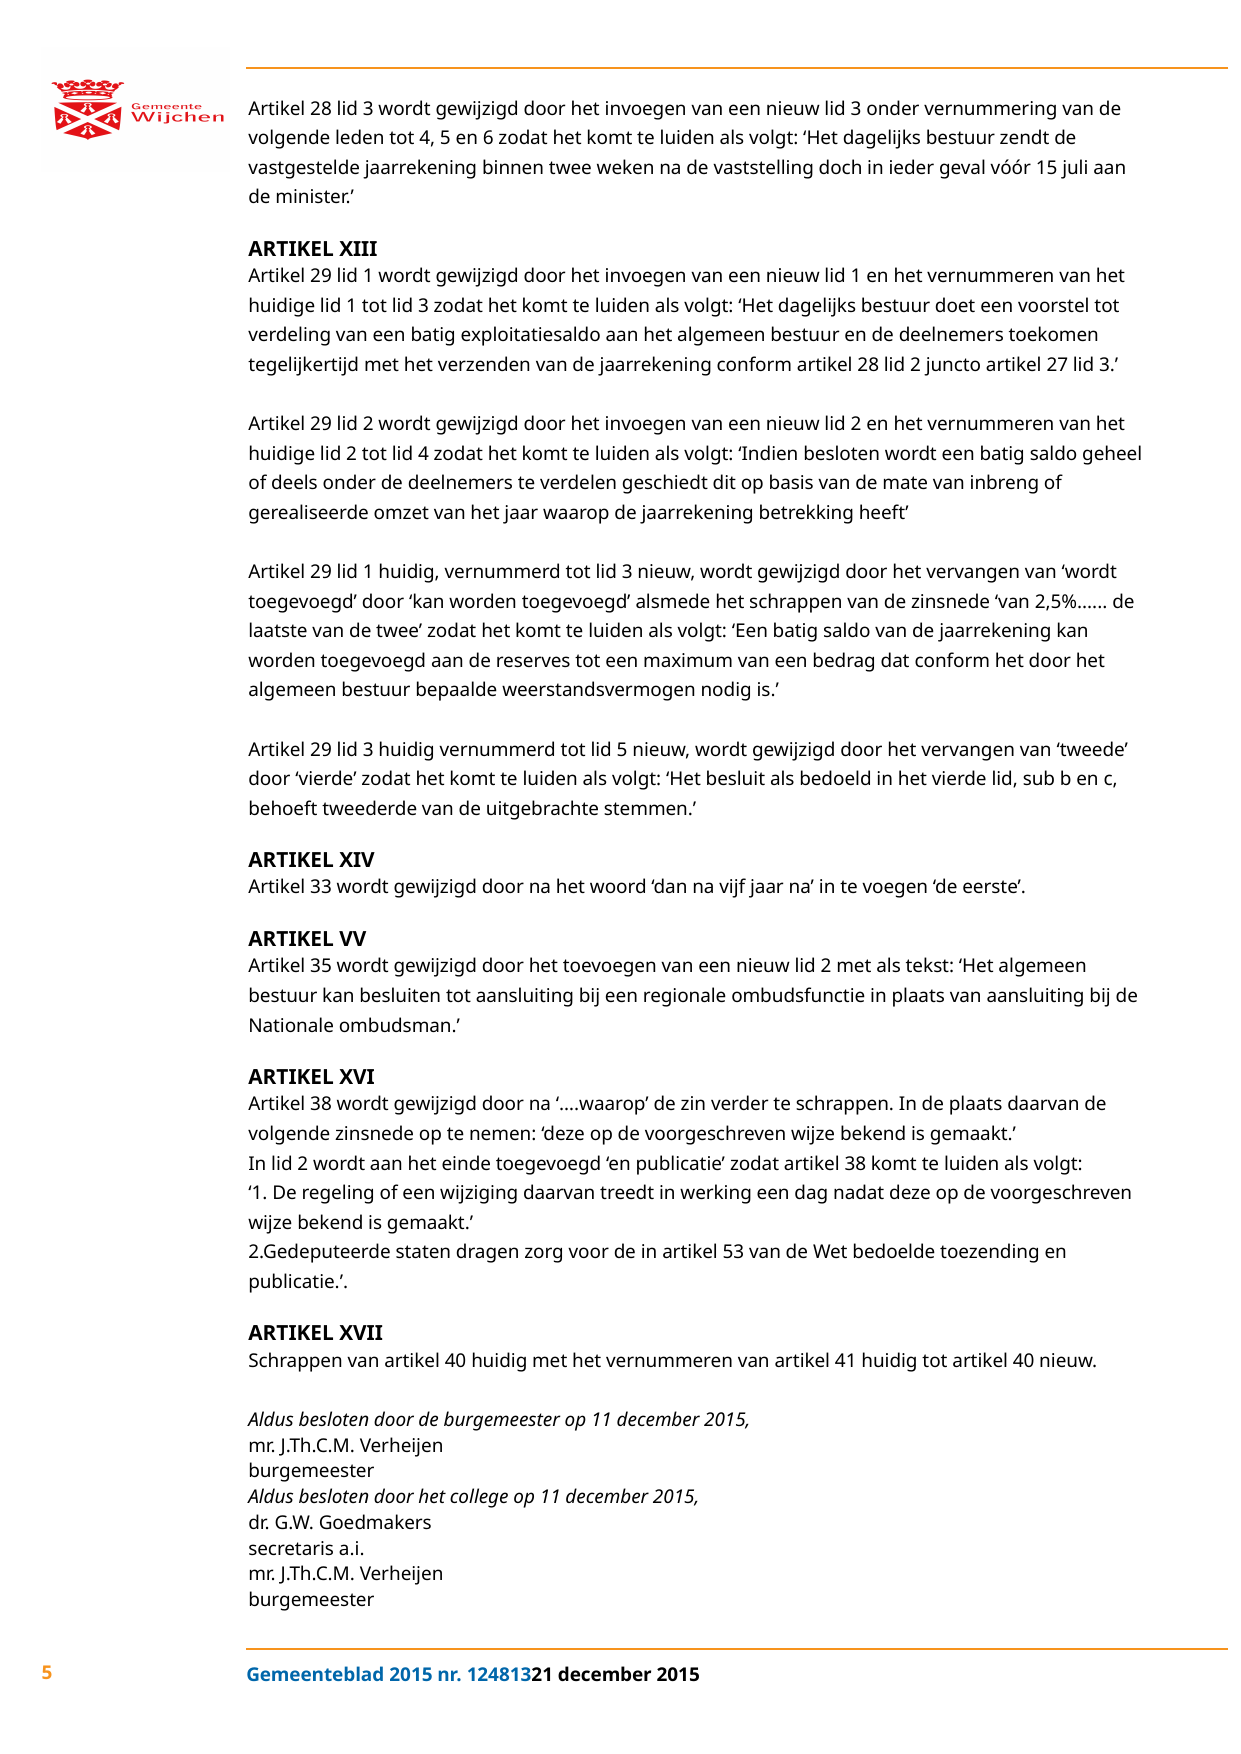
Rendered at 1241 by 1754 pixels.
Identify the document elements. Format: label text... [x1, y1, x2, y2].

text Artikel 38 wordt gewijzigd door na ‘….waarop’ de zin verder te schrappen. In de plaats daarvan de volgende zinsnede op te nemen: ‘deze op de voorgeschreven wijze bekend is gemaakt.’ [248, 1091, 1152, 1146]
picture [41, 47, 231, 172]
text burgemeester [248, 1458, 1152, 1483]
text dr. G.W. Goedmakers [248, 1509, 1152, 1535]
text burgemeester [248, 1586, 1152, 1612]
text 2.Gedeputeerde staten dragen zorg voor de in artikel 53 van de Wet bedoelde toezending en publicatie.’. [248, 1238, 1152, 1294]
text mr. J.Th.C.M. Verheijen [248, 1561, 1152, 1586]
text secretaris a.i. [248, 1535, 1152, 1561]
text ARTIKEL XIII [248, 234, 1152, 262]
text Aldus besloten door het college op 11 december 2015, [248, 1483, 1152, 1509]
text mr. J.Th.C.M. Verheijen [248, 1432, 1152, 1458]
text ARTIKEL XVII [248, 1318, 1152, 1347]
text Schrappen van artikel 40 huidig met het vernummeren van artikel 41 huidig tot artikel 40 nieuw. [248, 1347, 1152, 1373]
text In lid 2 wordt aan het einde toegevoegd ‘en publicatie’ zodat artikel 38 komt te luiden als volgt: [248, 1150, 1152, 1176]
text Artikel 29 lid 2 wordt gewijzigd door het invoegen van een nieuw lid 2 en het vernummeren van het huidige lid 2 tot lid 4 zodat het komt te luiden als volgt: ‘Indien besloten wordt een batig saldo geheel of deels onder de deelnemers te verdelen geschiedt dit op basis van de mate van inbreng of gerealiseerde omzet van het jaar waarop de jaarrekening betrekking heeft’ [248, 410, 1152, 525]
text Artikel 29 lid 1 huidig, vernummerd tot lid 3 nieuw, wordt gewijzigd door het vervangen van ‘wordt toegevoegd’ door ‘kan worden toegevoegd’ alsmede het schrappen van de zinsnede ‘van 2,5%...... de laatste van de twee’ zodat het komt te luiden als volgt: ‘Een batig saldo van de jaarrekening kan worden toegevoegd aan de reserves tot een maximum van een bedrag dat conform het door het algemeen bestuur bepaalde weerstandsvermogen nodig is.’ [248, 558, 1152, 702]
text ARTIKEL VV [248, 924, 1152, 953]
text ARTIKEL XVI [248, 1062, 1152, 1091]
text ARTIKEL XIV [248, 845, 1152, 874]
text Artikel 35 wordt gewijzigd door het toevoegen van een nieuw lid 2 met als tekst: ‘Het algemeen bestuur kan besluiten tot aansluiting bij een regionale ombudsfunctie in plaats van aansluiting bij de Nationale ombudsman.’ [248, 953, 1152, 1037]
text Artikel 28 lid 3 wordt gewijzigd door het invoegen van een nieuw lid 3 onder vernummering van de volgende leden tot 4, 5 en 6 zodat het komt te luiden als volgt: ‘Het dagelijks bestuur zendt de vastgestelde jaarrekening binnen twee weken na de vaststelling doch in ieder geval vóór 15 juli aan de minister.’ [248, 95, 1152, 209]
text Artikel 29 lid 1 wordt gewijzigd door het invoegen van een nieuw lid 1 en het vernummeren van het huidige lid 1 tot lid 3 zodat het komt te luiden als volgt: ‘Het dagelijks bestuur doet een voorstel tot verdeling van een batig exploitatiesaldo aan het algemeen bestuur en de deelnemers toekomen tegelijkertijd met het verzenden van de jaarrekening conform artikel 28 lid 2 juncto artikel 27 lid 3.’ [248, 262, 1152, 377]
text ‘1. De regeling of een wijziging daarvan treedt in werking een dag nadat deze op de voorgeschreven wijze bekend is gemaakt.’ [248, 1179, 1152, 1235]
text Artikel 29 lid 3 huidig vernummerd tot lid 5 nieuw, wordt gewijzigd door het vervangen van ‘tweede’ door ‘vierde’ zodat het komt te luiden als volgt: ‘Het besluit als bedoeld in het vierde lid, sub b en c, behoeft tweederde van de uitgebrachte stemmen.’ [248, 736, 1152, 821]
text Aldus besloten door de burgemeester op 11 december 2015, [248, 1406, 1152, 1432]
text Artikel 33 wordt gewijzigd door na het woord ‘dan na vijf jaar na’ in te voegen ‘de eerste’. [248, 874, 1152, 899]
